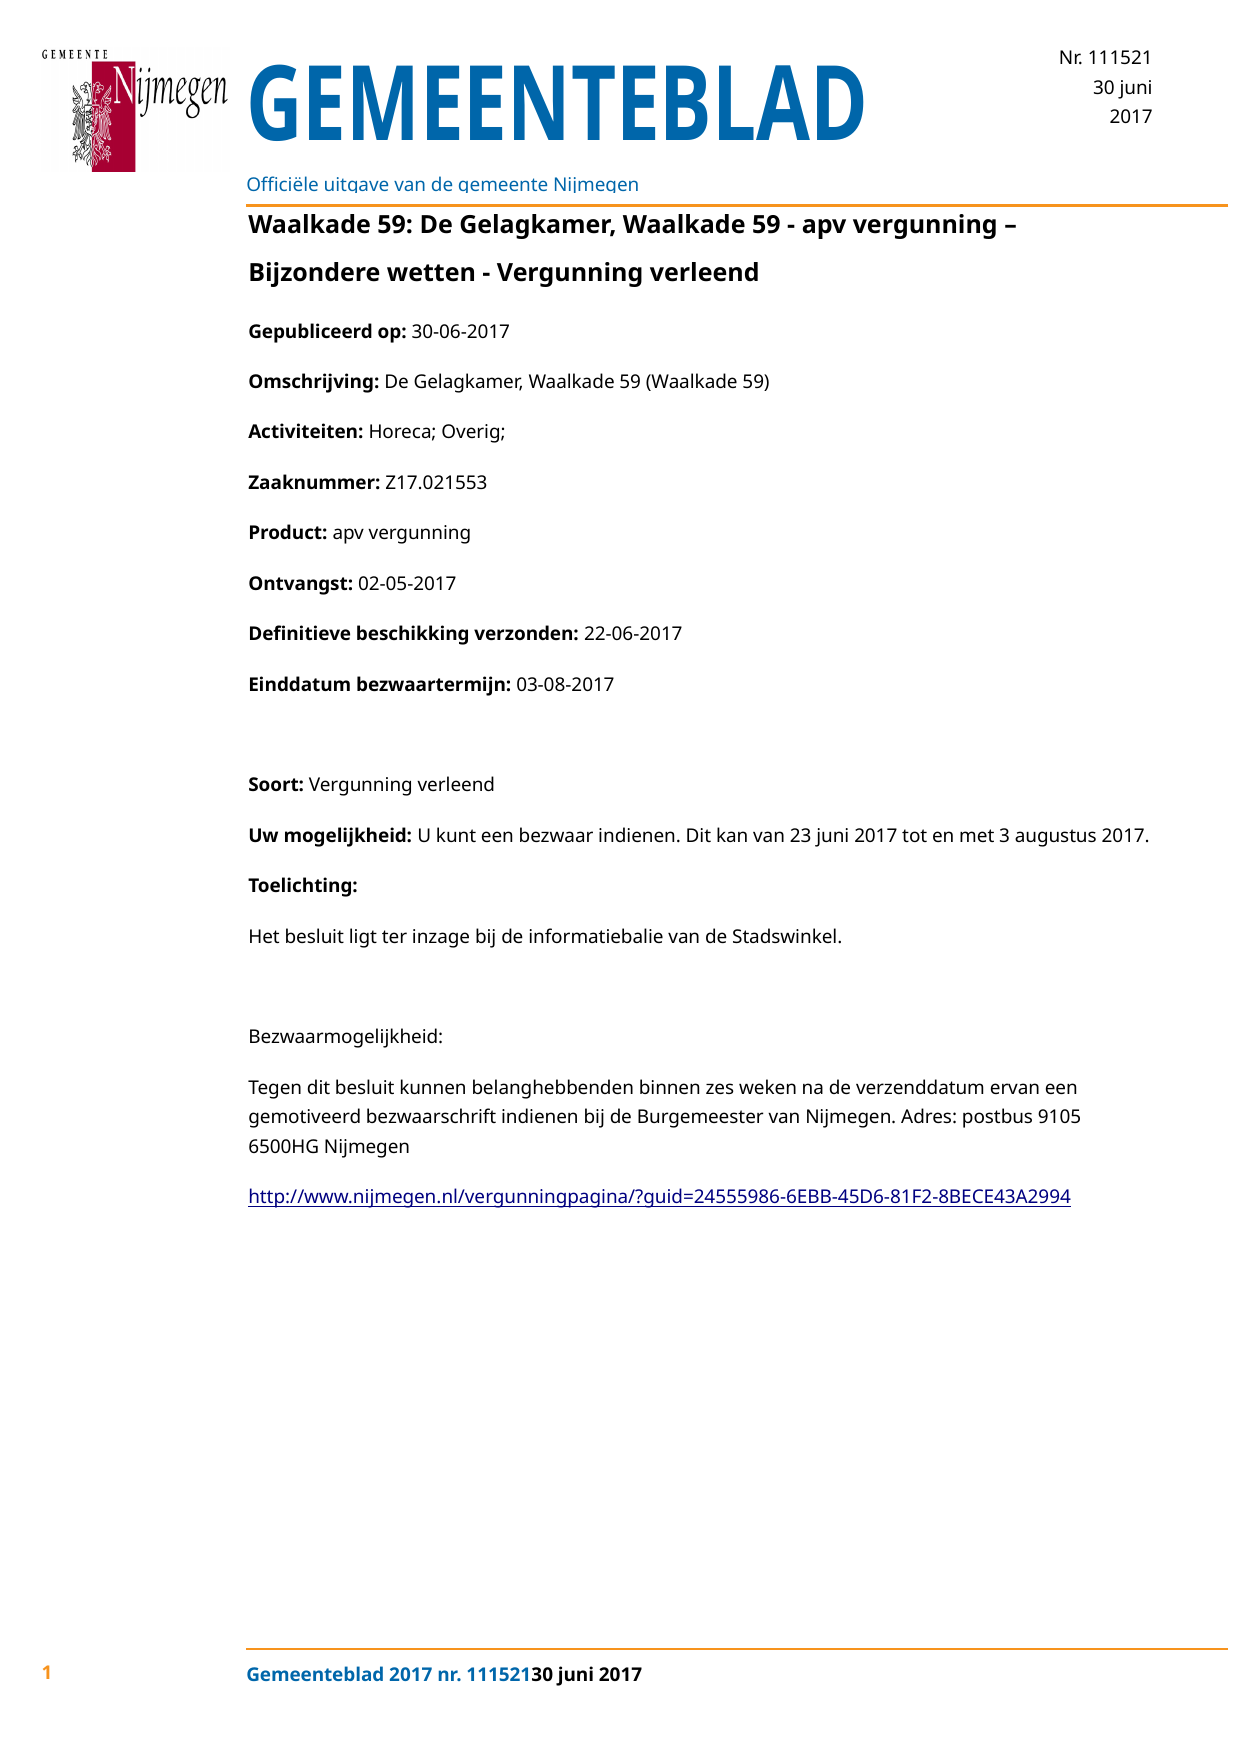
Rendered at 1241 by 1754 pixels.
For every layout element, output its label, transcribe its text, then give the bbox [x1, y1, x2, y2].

text Einddatum bezwaartermijn: 03-08-2017 [248, 671, 1152, 697]
text Bezwaarmogelijkheid: [248, 1024, 1152, 1049]
text Het besluit ligt ter inzage bij de informatiebalie van de Stadswinkel. [248, 923, 1152, 949]
text Definitieve beschikking verzonden: 22-06-2017 [248, 620, 1152, 646]
text Gepubliceerd op: 30-06-2017 [248, 318, 1152, 344]
text http://www.nijmegen.nl/vergunningpagina/?guid=24555986-6EBB-45D6-81F2-8BECE43A2994 [248, 1184, 1152, 1209]
text Waalkade 59: De Gelagkamer, Waalkade 59 - apv vergunning – Bijzondere wetten - Vergunning verleend [248, 207, 1152, 288]
text Tegen dit besluit kunnen belanghebbenden binnen zes weken na de verzenddatum ervan een gemotiveerd bezwaarschrift indienen bij de Burgemeester van Nijmegen. Adres: postbus 9105 6500HG Nijmegen [248, 1074, 1152, 1159]
picture [41, 47, 231, 172]
text Product: apv vergunning [248, 519, 1152, 545]
text Ontvangst: 02-05-2017 [248, 570, 1152, 596]
text Soort: Vergunning verleend [248, 772, 1152, 797]
text Zaaknummer: Z17.021553 [248, 469, 1152, 495]
text Uw mogelijkheid: U kunt een bezwaar indienen. Dit kan van 23 juni 2017 tot en met 3 augustus 2017. [248, 822, 1152, 848]
text Activiteiten: Horeca; Overig; [248, 419, 1152, 444]
text Omschrijving: De Gelagkamer, Waalkade 59 (Waalkade 59) [248, 368, 1152, 394]
text Toelichting: [248, 872, 1152, 898]
